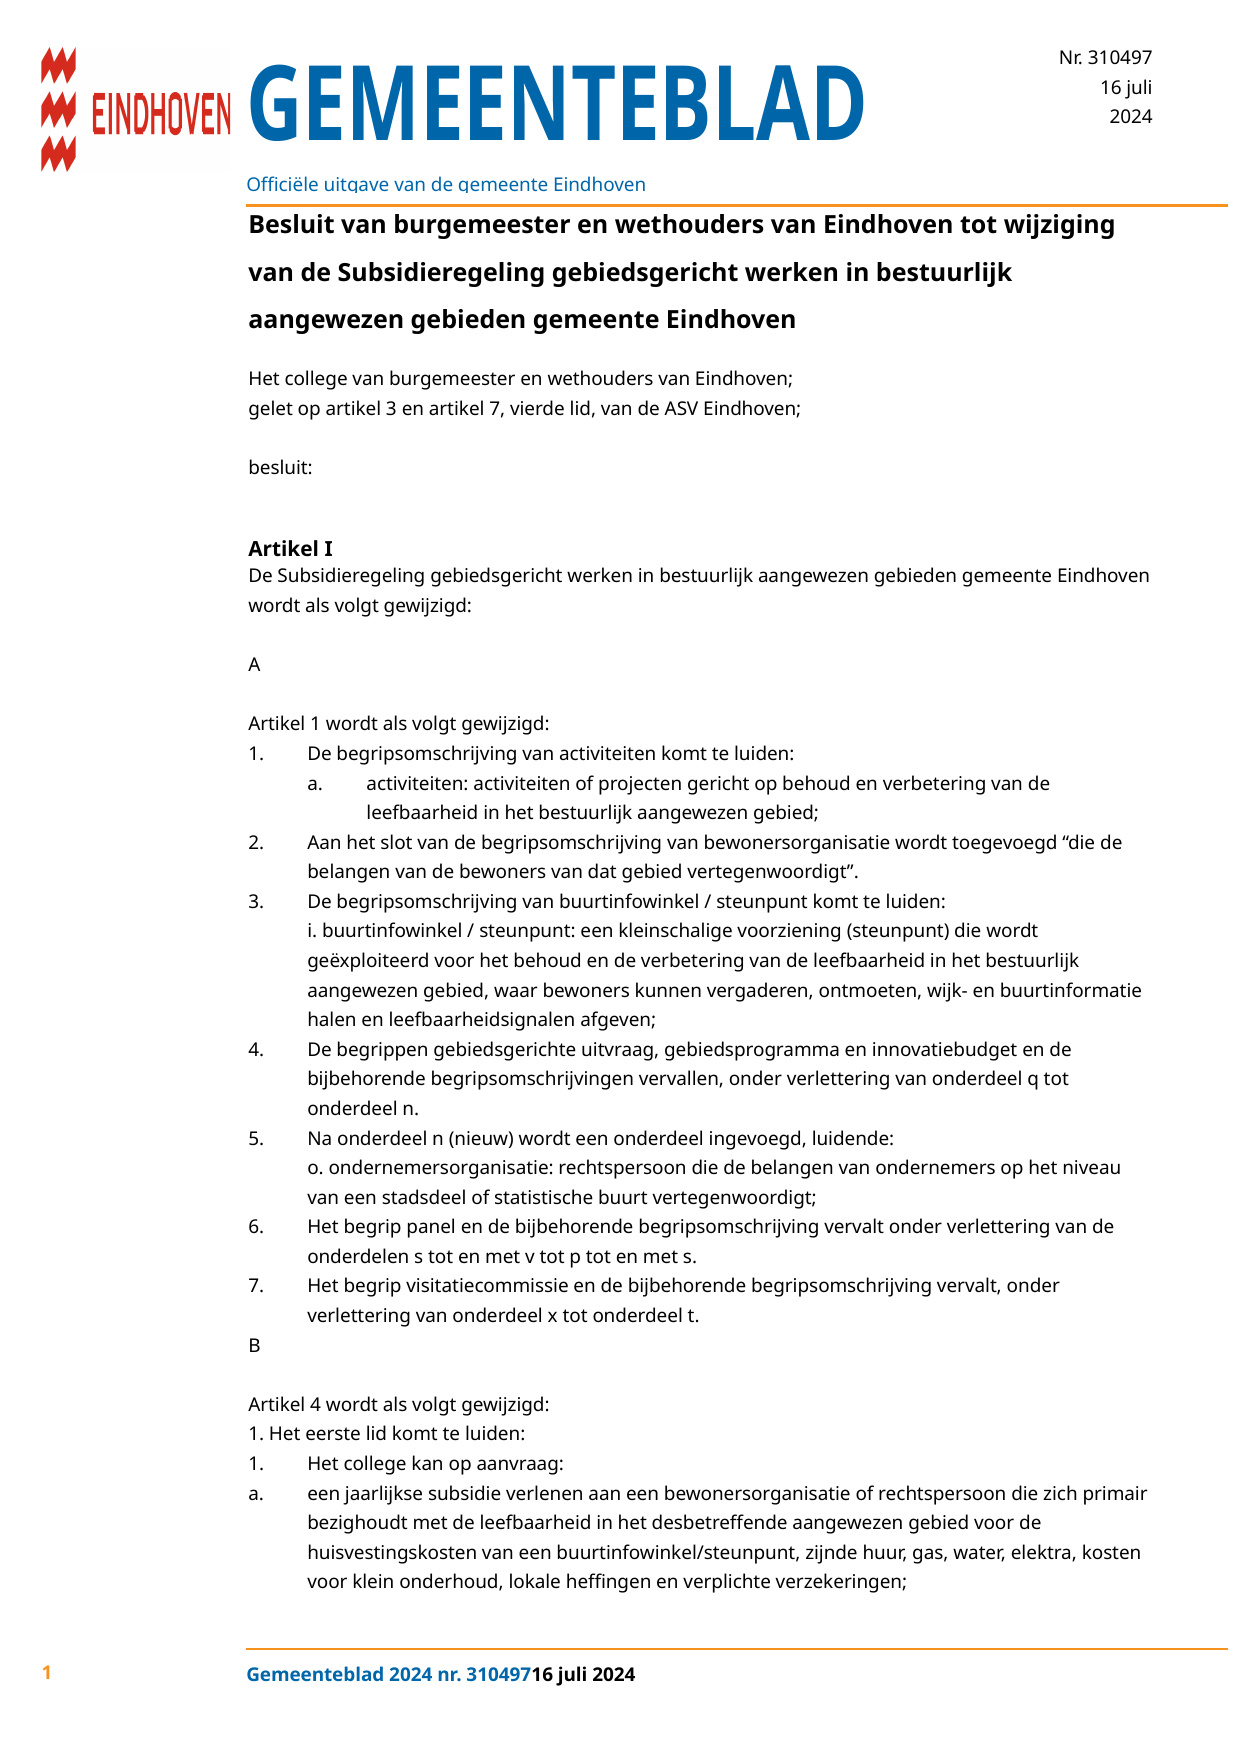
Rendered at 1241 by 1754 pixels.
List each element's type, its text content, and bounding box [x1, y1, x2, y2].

text B [248, 1332, 1152, 1358]
text Artikel I [248, 534, 1152, 563]
list De begripsomschrijving van activiteiten komt te luiden: [248, 740, 1152, 766]
list Aan het slot van de begripsomschrijving van bewonersorganisatie wordt toegevoegd “die de belangen van de bewoners van dat gebied vertegenwoordigt”. [248, 829, 1152, 884]
text Artikel 4 wordt als volgt gewijzigd: [248, 1391, 1152, 1417]
text Het college van burgemeester en wethouders van Eindhoven; [248, 366, 1152, 391]
list Het begrip panel en de bijbehorende begripsomschrijving vervalt onder verlettering van de onderdelen s tot en met v tot p tot en met s. [248, 1213, 1152, 1269]
list Na onderdeel n (nieuw) wordt een onderdeel ingevoegd, luidende: [248, 1125, 1152, 1151]
list o. ondernemersorganisatie: rechtspersoon die de belangen van ondernemers op het niveau van een stadsdeel of statistische buurt vertegenwoordigt; [248, 1154, 1152, 1210]
list i. buurtinfowinkel / steunpunt: een kleinschalige voorziening (steunpunt) die wordt geëxploiteerd voor het behoud en de verbetering van de leefbaarheid in het bestuurlijk aangewezen gebied, waar bewoners kunnen vergaderen, ontmoeten, wijk- en buurtinformatie halen en leefbaarheidsignalen afgeven; [248, 918, 1152, 1032]
list activiteiten: activiteiten of projecten gericht op behoud en verbetering van de leefbaarheid in het bestuurlijk aangewezen gebied; [307, 770, 1152, 825]
text besluit: [248, 454, 1152, 480]
list De begrippen gebiedsgerichte uitvraag, gebiedsprogramma en innovatiebudget en de bijbehorende begripsomschrijvingen vervallen, onder verlettering van onderdeel q tot onderdeel n. [248, 1036, 1152, 1121]
text Besluit van burgemeester en wethouders van Eindhoven tot wijziging van de Subsidieregeling gebiedsgericht werken in bestuurlijk aangewezen gebieden gemeente Eindhoven [248, 207, 1152, 336]
list Het begrip visitatiecommissie en de bijbehorende begripsomschrijving vervalt, onder verlettering van onderdeel x tot onderdeel t. [248, 1273, 1152, 1328]
text 1. Het eerste lid komt te luiden: [248, 1421, 1152, 1446]
list Het college kan op aanvraag: [248, 1450, 1152, 1476]
list De begripsomschrijving van buurtinfowinkel / steunpunt komt te luiden: [248, 888, 1152, 914]
list een jaarlijkse subsidie verlenen aan een bewonersorganisatie of rechtspersoon die zich primair bezighoudt met de leefbaarheid in het desbetreffende aangewezen gebied voor de huisvestingskosten van een buurtinfowinkel/steunpunt, zijnde huur, gas, water, elektra, kosten voor klein onderhoud, lokale heffingen en verplichte verzekeringen; [248, 1480, 1152, 1594]
text Artikel 1 wordt als volgt gewijzigd: [248, 711, 1152, 736]
text De Subsidieregeling gebiedsgericht werken in bestuurlijk aangewezen gebieden gemeente Eindhoven wordt als volgt gewijzigd: [248, 563, 1152, 618]
text gelet op artikel 3 en artikel 7, vierde lid, van de ASV Eindhoven; [248, 395, 1152, 421]
picture [41, 47, 231, 172]
text A [248, 651, 1152, 677]
